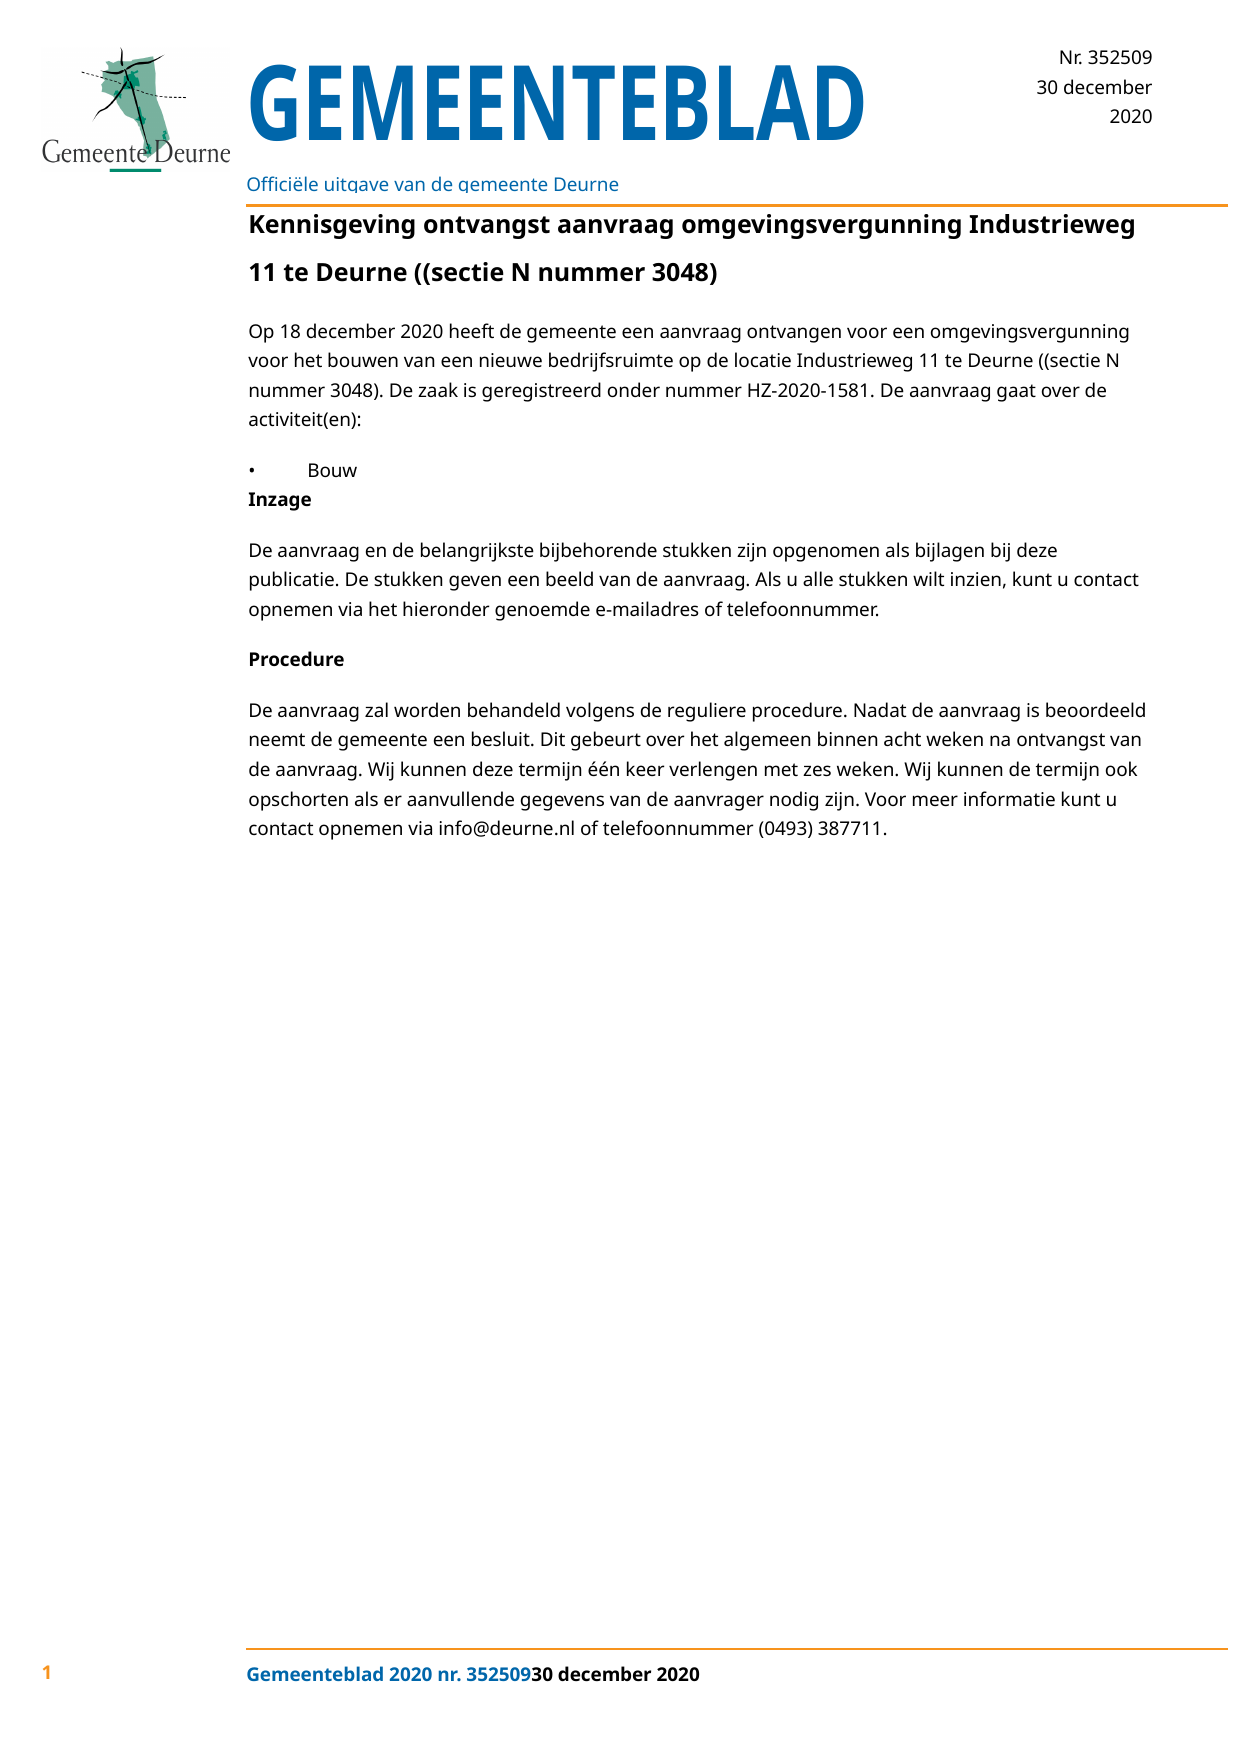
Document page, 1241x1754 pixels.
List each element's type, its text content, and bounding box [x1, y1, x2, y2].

text De aanvraag en de belangrijkste bijbehorende stukken zijn opgenomen als bijlagen bij deze publicatie. De stukken geven een beeld van de aanvraag. Als u alle stukken wilt inzien, kunt u contact opnemen via het hieronder genoemde e-mailadres of telefoonnummer. [248, 537, 1152, 622]
text Inzage [248, 487, 1152, 512]
list Bouw [248, 457, 1152, 483]
text De aanvraag zal worden behandeld volgens de reguliere procedure. Nadat de aanvraag is beoordeeld neemt de gemeente een besluit. Dit gebeurt over het algemeen binnen acht weken na ontvangst van de aanvraag. Wij kunnen deze termijn één keer verlengen met zes weken. Wij kunnen de termijn ook opschorten als er aanvullende gegevens van de aanvrager nodig zijn. Voor meer informatie kunt u contact opnemen via info@deurne.nl of telefoonnummer (0493) 387711. [248, 697, 1152, 841]
picture [41, 47, 231, 172]
text Op 18 december 2020 heeft de gemeente een aanvraag ontvangen voor een omgevingsvergunning voor het bouwen van een nieuwe bedrijfsruimte op de locatie Industrieweg 11 te Deurne ((sectie N nummer 3048). De zaak is geregistreerd onder nummer HZ-2020-1581. De aanvraag gaat over de activiteit(en): [248, 318, 1152, 432]
text Procedure [248, 647, 1152, 672]
text Kennisgeving ontvangst aanvraag omgevingsvergunning Industrieweg 11 te Deurne ((sectie N nummer 3048) [248, 207, 1152, 288]
